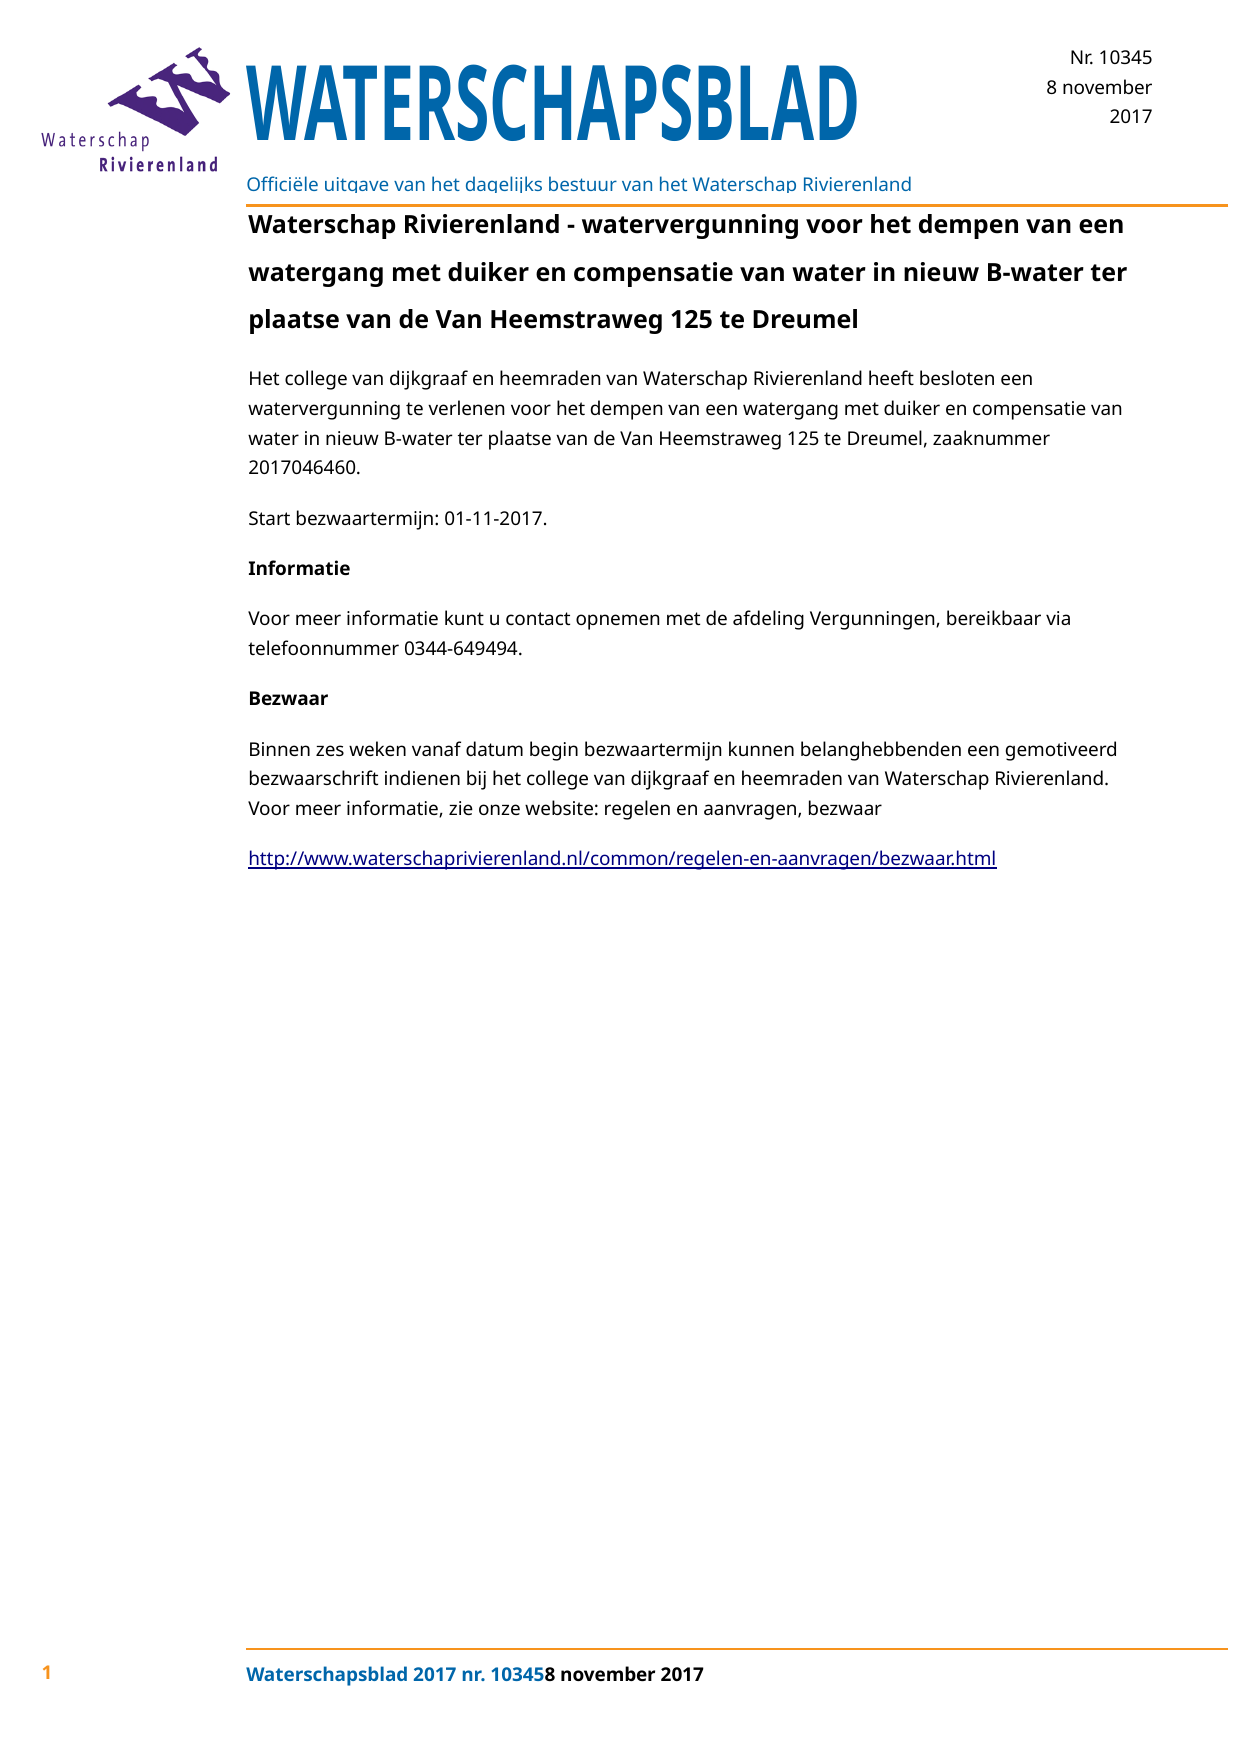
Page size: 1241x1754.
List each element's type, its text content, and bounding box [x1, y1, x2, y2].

picture [41, 47, 231, 172]
text Informatie [248, 555, 1152, 581]
text Start bezwaartermijn: 01-11-2017. [248, 505, 1152, 530]
text Binnen zes weken vanaf datum begin bezwaartermijn kunnen belanghebbenden een gemotiveerd bezwaarschrift indienen bij het college van dijkgraaf en heemraden van Waterschap Rivierenland. Voor meer informatie, zie onze website: regelen en aanvragen, bezwaar [248, 736, 1152, 821]
text Bezwaar [248, 686, 1152, 711]
text http://www.waterschaprivierenland.nl/common/regelen-en-aanvragen/bezwaar.html [248, 846, 1152, 871]
text Waterschap Rivierenland - watervergunning voor het dempen van een watergang met duiker en compensatie van water in nieuw B-water ter plaatse van de Van Heemstraweg 125 te Dreumel [248, 207, 1152, 336]
text Het college van dijkgraaf en heemraden van Waterschap Rivierenland heeft besloten een watervergunning te verlenen voor het dempen van een watergang met duiker en compensatie van water in nieuw B-water ter plaatse van de Van Heemstraweg 125 te Dreumel, zaaknummer 2017046460. [248, 366, 1152, 480]
text Voor meer informatie kunt u contact opnemen met de afdeling Vergunningen, bereikbaar via telefoonnummer 0344-649494. [248, 606, 1152, 661]
